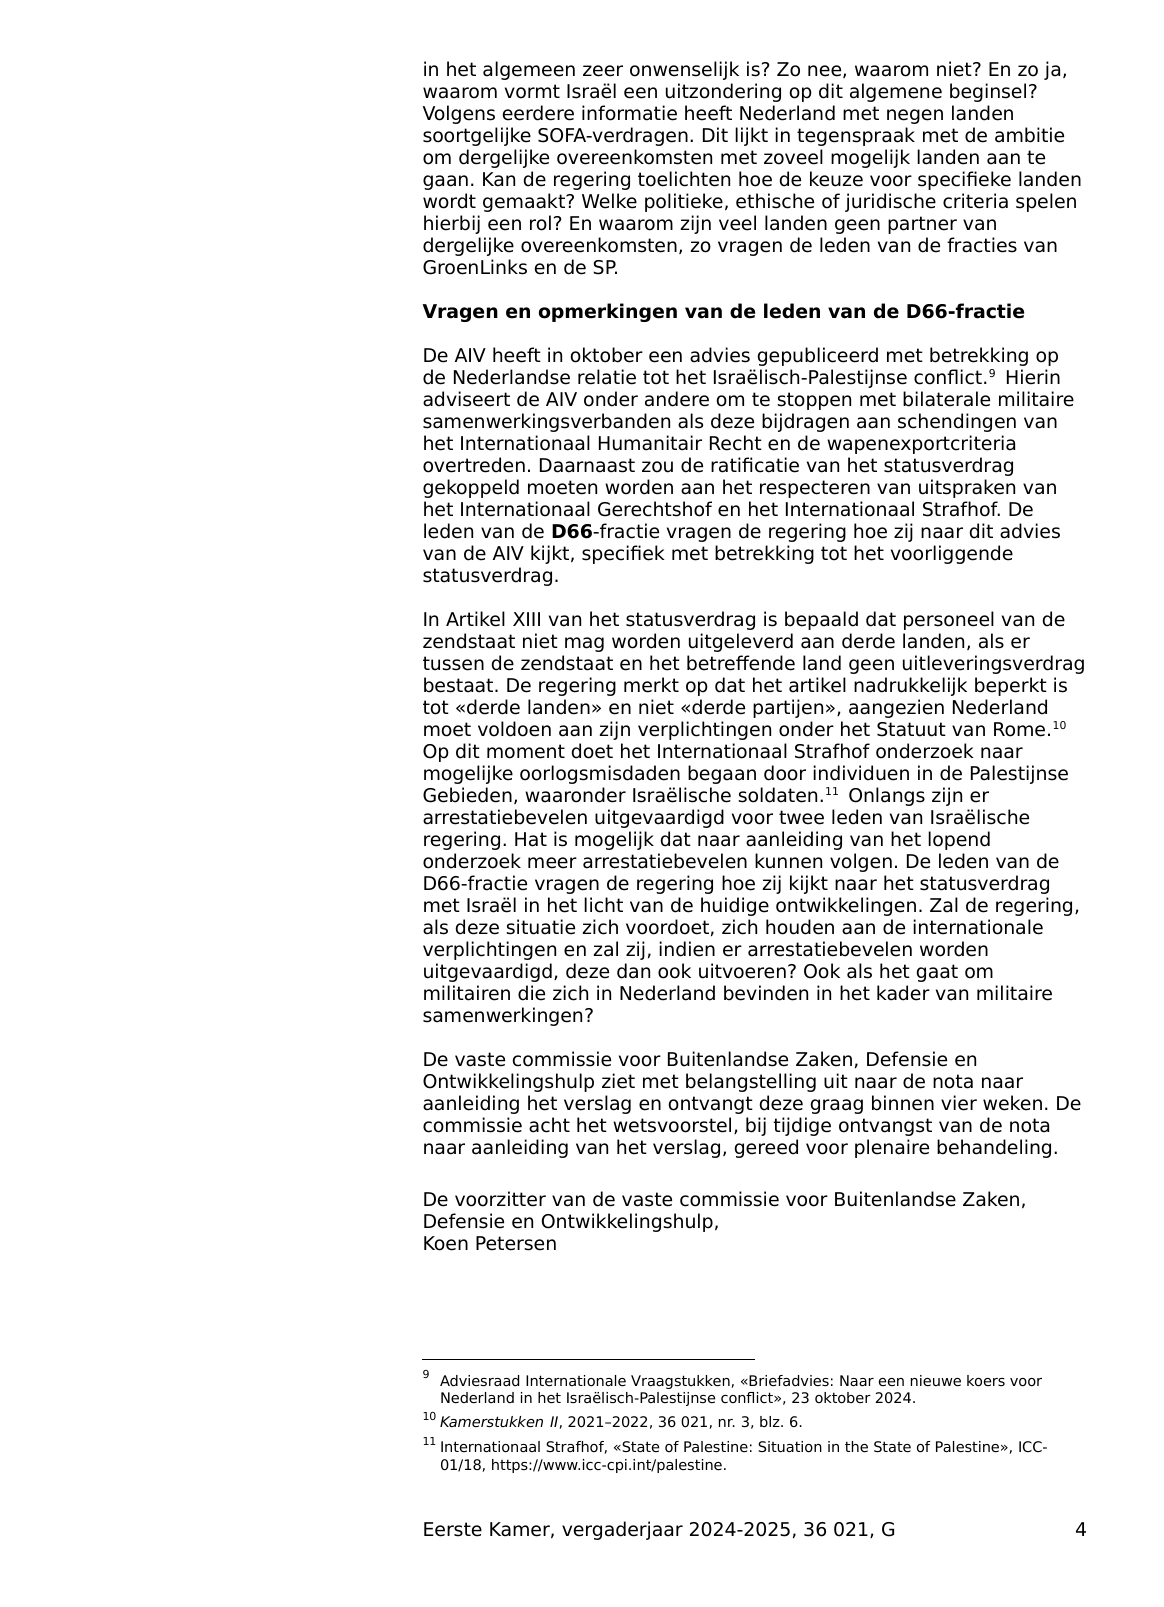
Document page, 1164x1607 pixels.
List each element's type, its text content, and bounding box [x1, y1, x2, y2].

text Internationaal Strafhof, «State of Palestine: Situation in the State of Palestine», ICC-01/18, https://www.icc-cpi.int/palestine. [422, 1435, 1087, 1474]
text De vaste commissie voor Buitenlandse Zaken, Defensie en Ontwikkelingshulp ziet met belangstelling uit naar de nota naar aanleiding het verslag en ontvangt deze graag binnen vier weken. De commissie acht het wetsvoorstel, bij tijdige ontvangst van de nota naar aanleiding van het verslag, gereed voor plenaire behandeling. [422, 1049, 1087, 1159]
text Adviesraad Internationale Vraagstukken, «Briefadvies: Naar een nieuwe koers voor Nederland in het Israëlisch-Palestijnse conflict», 23 oktober 2024. [422, 1368, 1087, 1407]
text in het algemeen zeer onwenselijk is? Zo nee, waarom niet? En zo ja, waarom vormt Israël een uitzondering op dit algemene beginsel? Volgens eerdere informatie heeft Nederland met negen landen soortgelijke SOFA-verdragen. Dit lijkt in tegenspraak met de ambitie om dergelijke overeenkomsten met zoveel mogelijk landen aan te gaan. Kan de regering toelichten hoe de keuze voor specifieke landen wordt gemaakt? Welke politieke, ethische of juridische criteria spelen hierbij een rol? En waarom zijn veel landen geen partner van dergelijke overeenkomsten, zo vragen de leden van de fracties van GroenLinks en de SP. [422, 59, 1087, 279]
text De AIV heeft in oktober een advies gepubliceerd met betrekking op de Nederlandse relatie tot het Israëlisch-Palestijnse conflict. Hierin adviseert de AIV onder andere om te stoppen met bilaterale militaire samenwerkingsverbanden als deze bijdragen aan schendingen van het Internationaal Humanitair Recht en de wapenexportcriteria overtreden. Daarnaast zou de ratificatie van het statusverdrag gekoppeld moeten worden aan het respecteren van uitspraken van het Internationaal Gerechtshof en het Internationaal Strafhof. De leden van de D66-fractie vragen de regering hoe zij naar dit advies van de AIV kijkt, specifiek met betrekking tot het voorliggende statusverdrag. [422, 345, 1087, 587]
text In Artikel XIII van het statusverdrag is bepaald dat personeel van de zendstaat niet mag worden uitgeleverd aan derde landen, als er tussen de zendstaat en het betreffende land geen uitleveringsverdrag bestaat. De regering merkt op dat het artikel nadrukkelijk beperkt is tot «derde landen» en niet «derde partijen», aangezien Nederland moet voldoen aan zijn verplichtingen onder het Statuut van Rome. Op dit moment doet het Internationaal Strafhof onderzoek naar mogelijke oorlogsmisdaden begaan door individuen in de Palestijnse Gebieden, waaronder Israëlische soldaten. Onlangs zijn er arrestatiebevelen uitgevaardigd voor twee leden van Israëlische regering. Hat is mogelijk dat naar aanleiding van het lopend onderzoek meer arrestatiebevelen kunnen volgen. De leden van de D66-fractie vragen de regering hoe zij kijkt naar het statusverdrag met Israël in het licht van de huidige ontwikkelingen. Zal de regering, als deze situatie zich voordoet, zich houden aan de internationale verplichtingen en zal zij, indien er arrestatiebevelen worden uitgevaardigd, deze dan ook uitvoeren? Ook als het gaat om militairen die zich in Nederland bevinden in het kader van militaire samenwerkingen? [422, 609, 1087, 1027]
text De voorzitter van de vaste commissie voor Buitenlandse Zaken, Defensie en Ontwikkelingshulp, Koen Petersen [422, 1189, 1087, 1255]
text Kamerstukken II, 2021–2022, 36 021, nr. 3, blz. 6. [422, 1410, 1087, 1432]
subtitle Vragen en opmerkingen van de leden van de D66-fractie [422, 301, 1087, 323]
